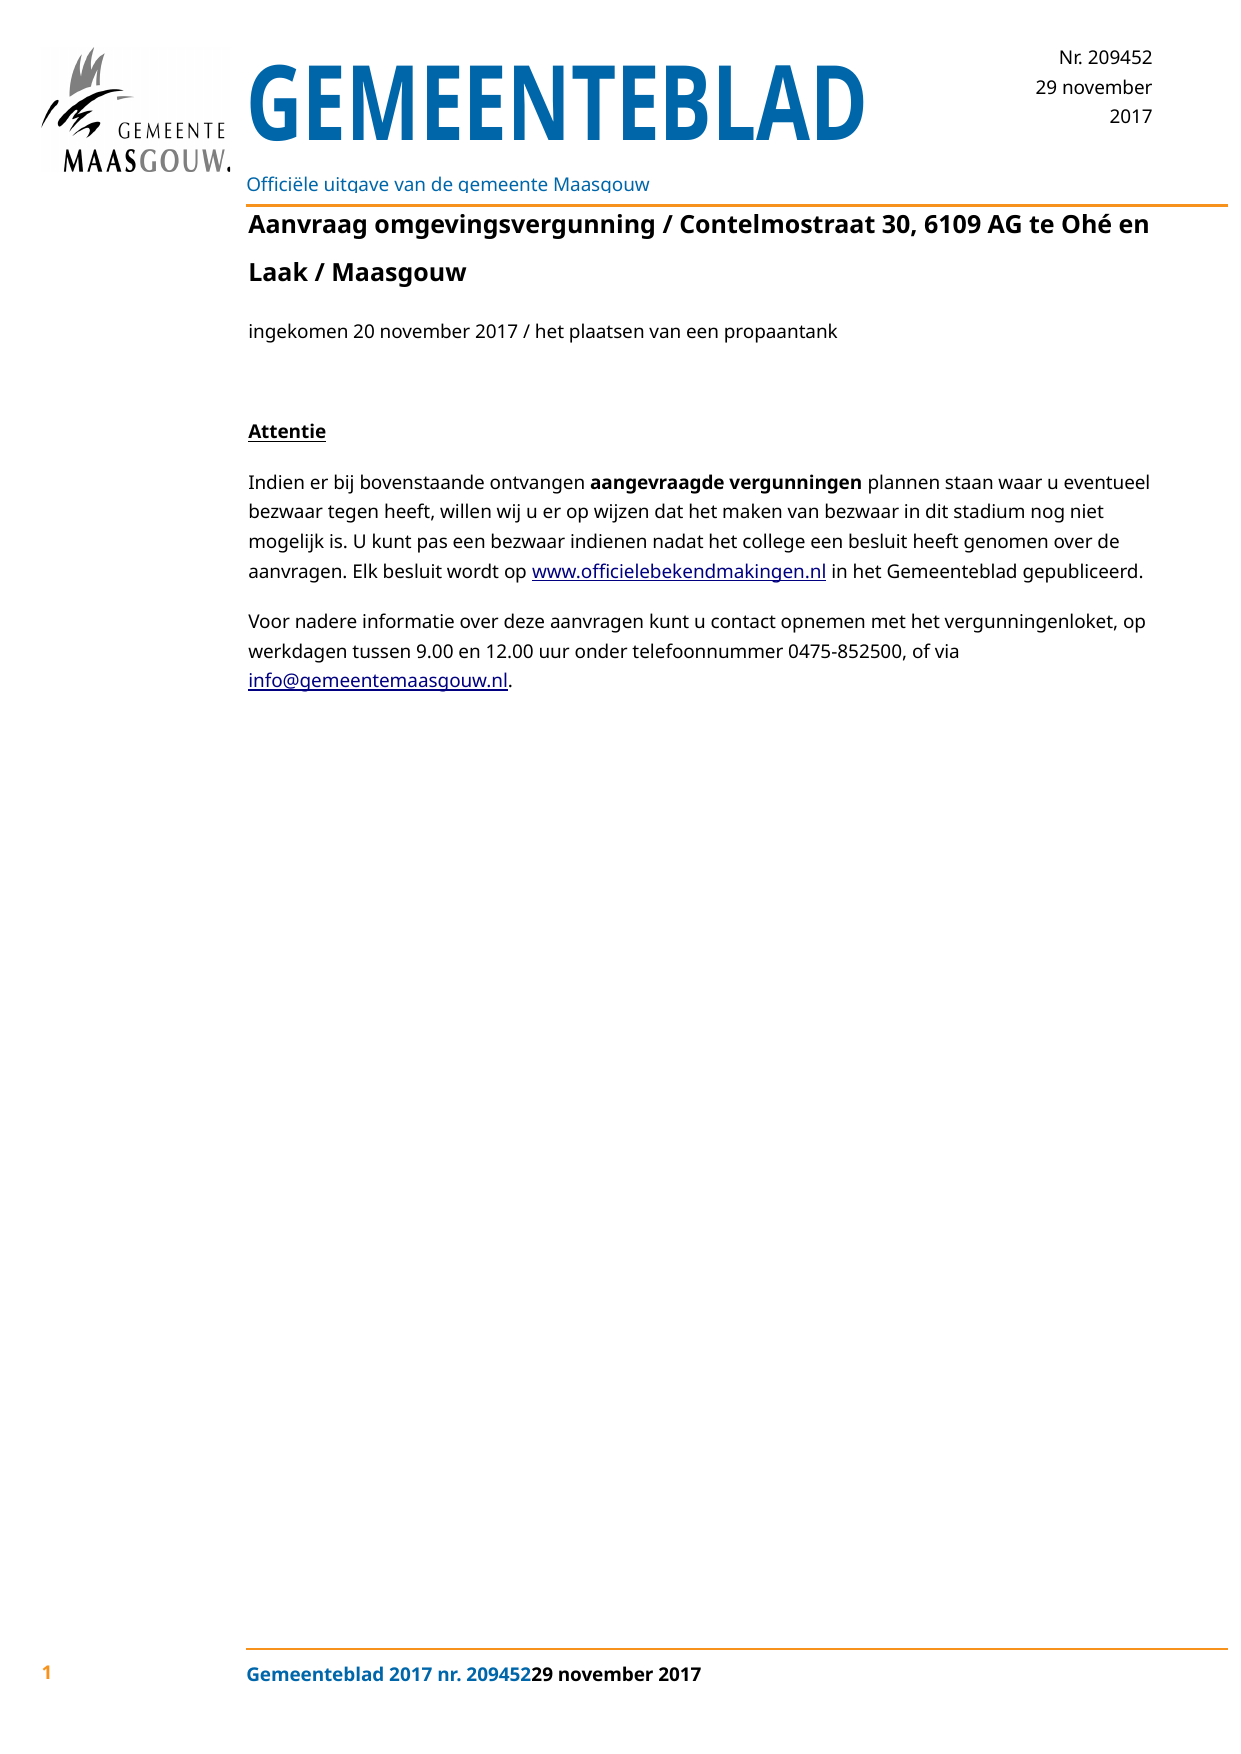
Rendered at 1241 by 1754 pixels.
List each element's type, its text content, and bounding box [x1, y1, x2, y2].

text Aanvraag omgevingsvergunning / Contelmostraat 30, 6109 AG te Ohé en Laak / Maasgouw [248, 207, 1152, 288]
text Attentie [248, 419, 1152, 444]
text ingekomen 20 november 2017 / het plaatsen van een propaantank [248, 318, 1152, 344]
text Indien er bij bovenstaande ontvangen aangevraagde vergunningen plannen staan waar u eventueel bezwaar tegen heeft, willen wij u er op wijzen dat het maken van bezwaar in dit stadium nog niet mogelijk is. U kunt pas een bezwaar indienen nadat het college een besluit heeft genomen over de aanvragen. Elk besluit wordt op www.officielebekendmakingen.nl in het Gemeenteblad gepubliceerd. [248, 469, 1152, 584]
picture [41, 47, 231, 172]
text Voor nadere informatie over deze aanvragen kunt u contact opnemen met het vergunningenloket, op werkdagen tussen 9.00 en 12.00 uur onder telefoonnummer 0475-852500, of via info@gemeentemaasgouw.nl. [248, 608, 1152, 693]
